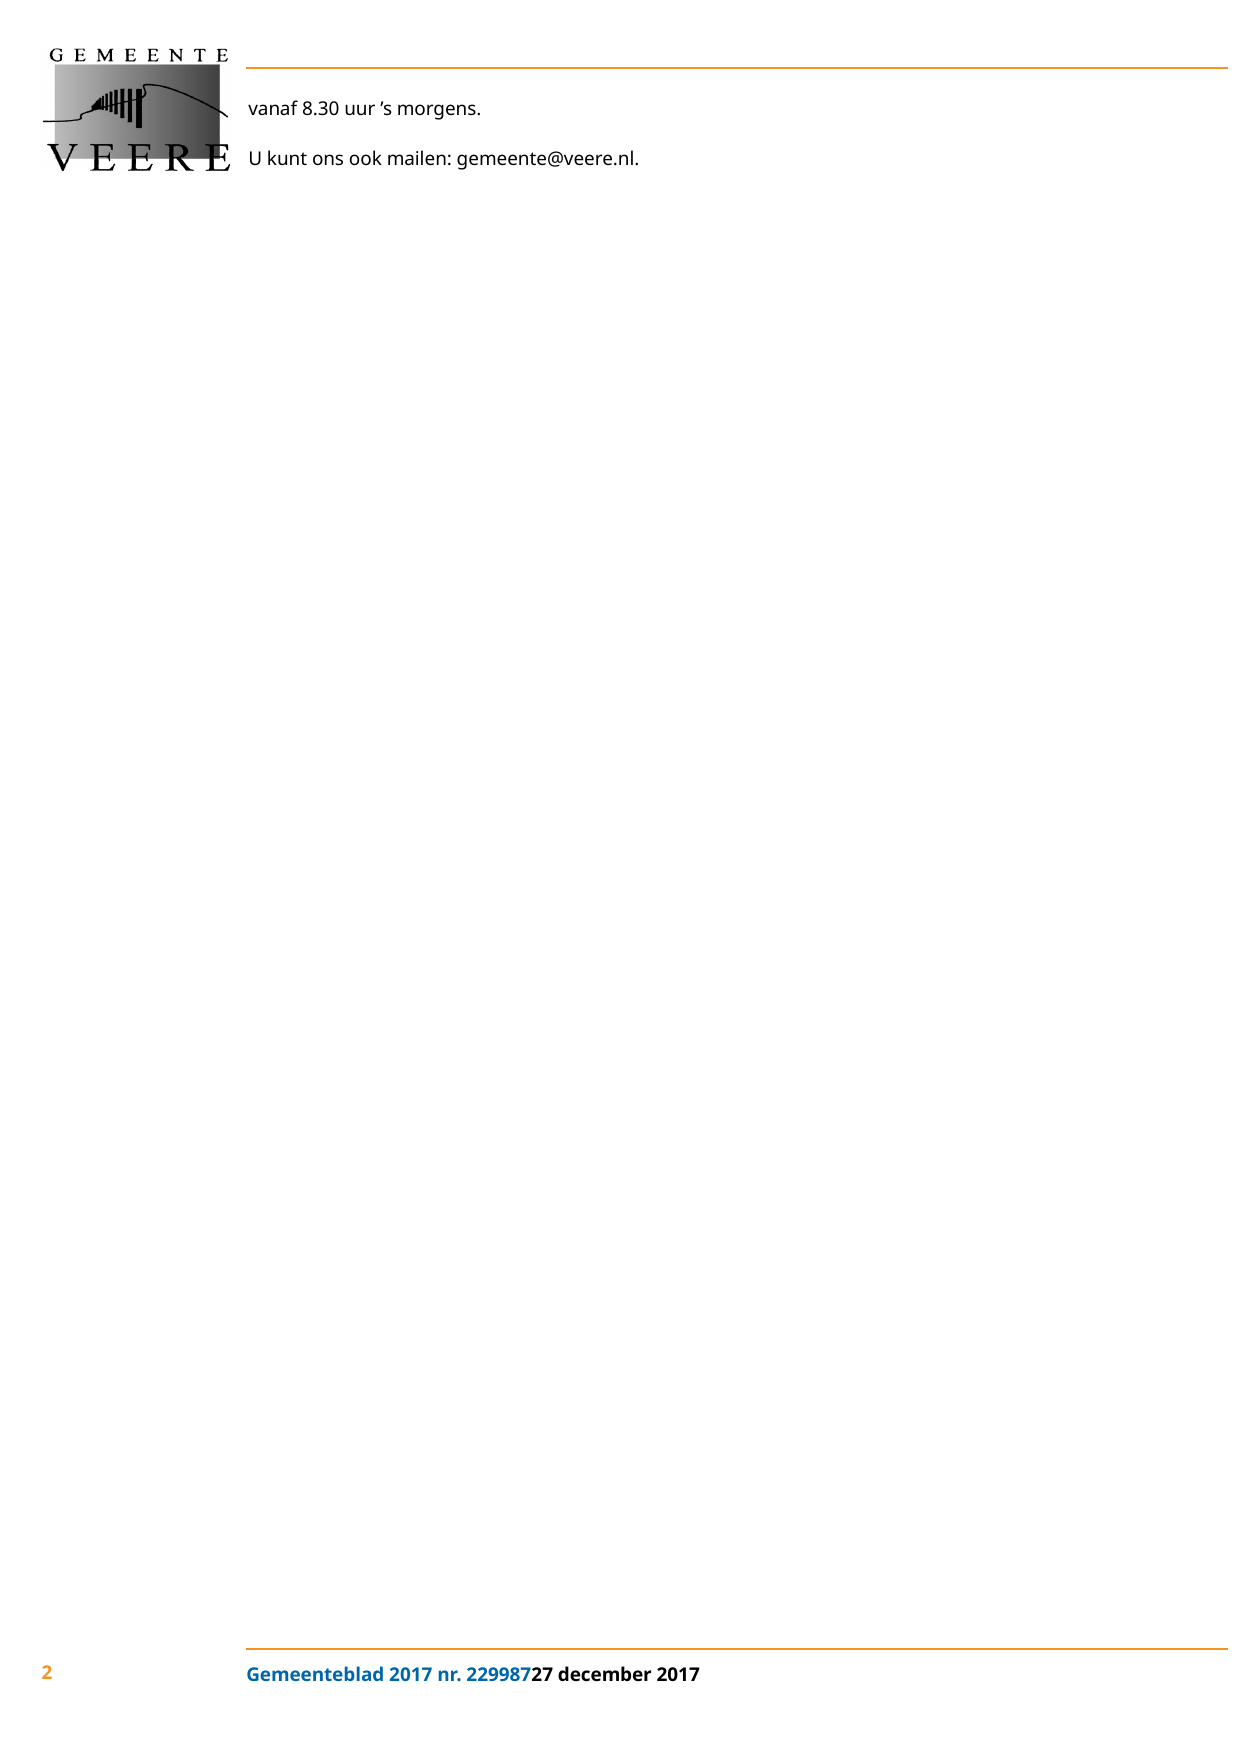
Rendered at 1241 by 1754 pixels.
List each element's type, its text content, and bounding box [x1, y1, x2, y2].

picture [41, 47, 231, 172]
text vanaf 8.30 uur ’s morgens. [248, 95, 1152, 121]
text U kunt ons ook mailen: gemeente@veere.nl. [248, 145, 1152, 171]
